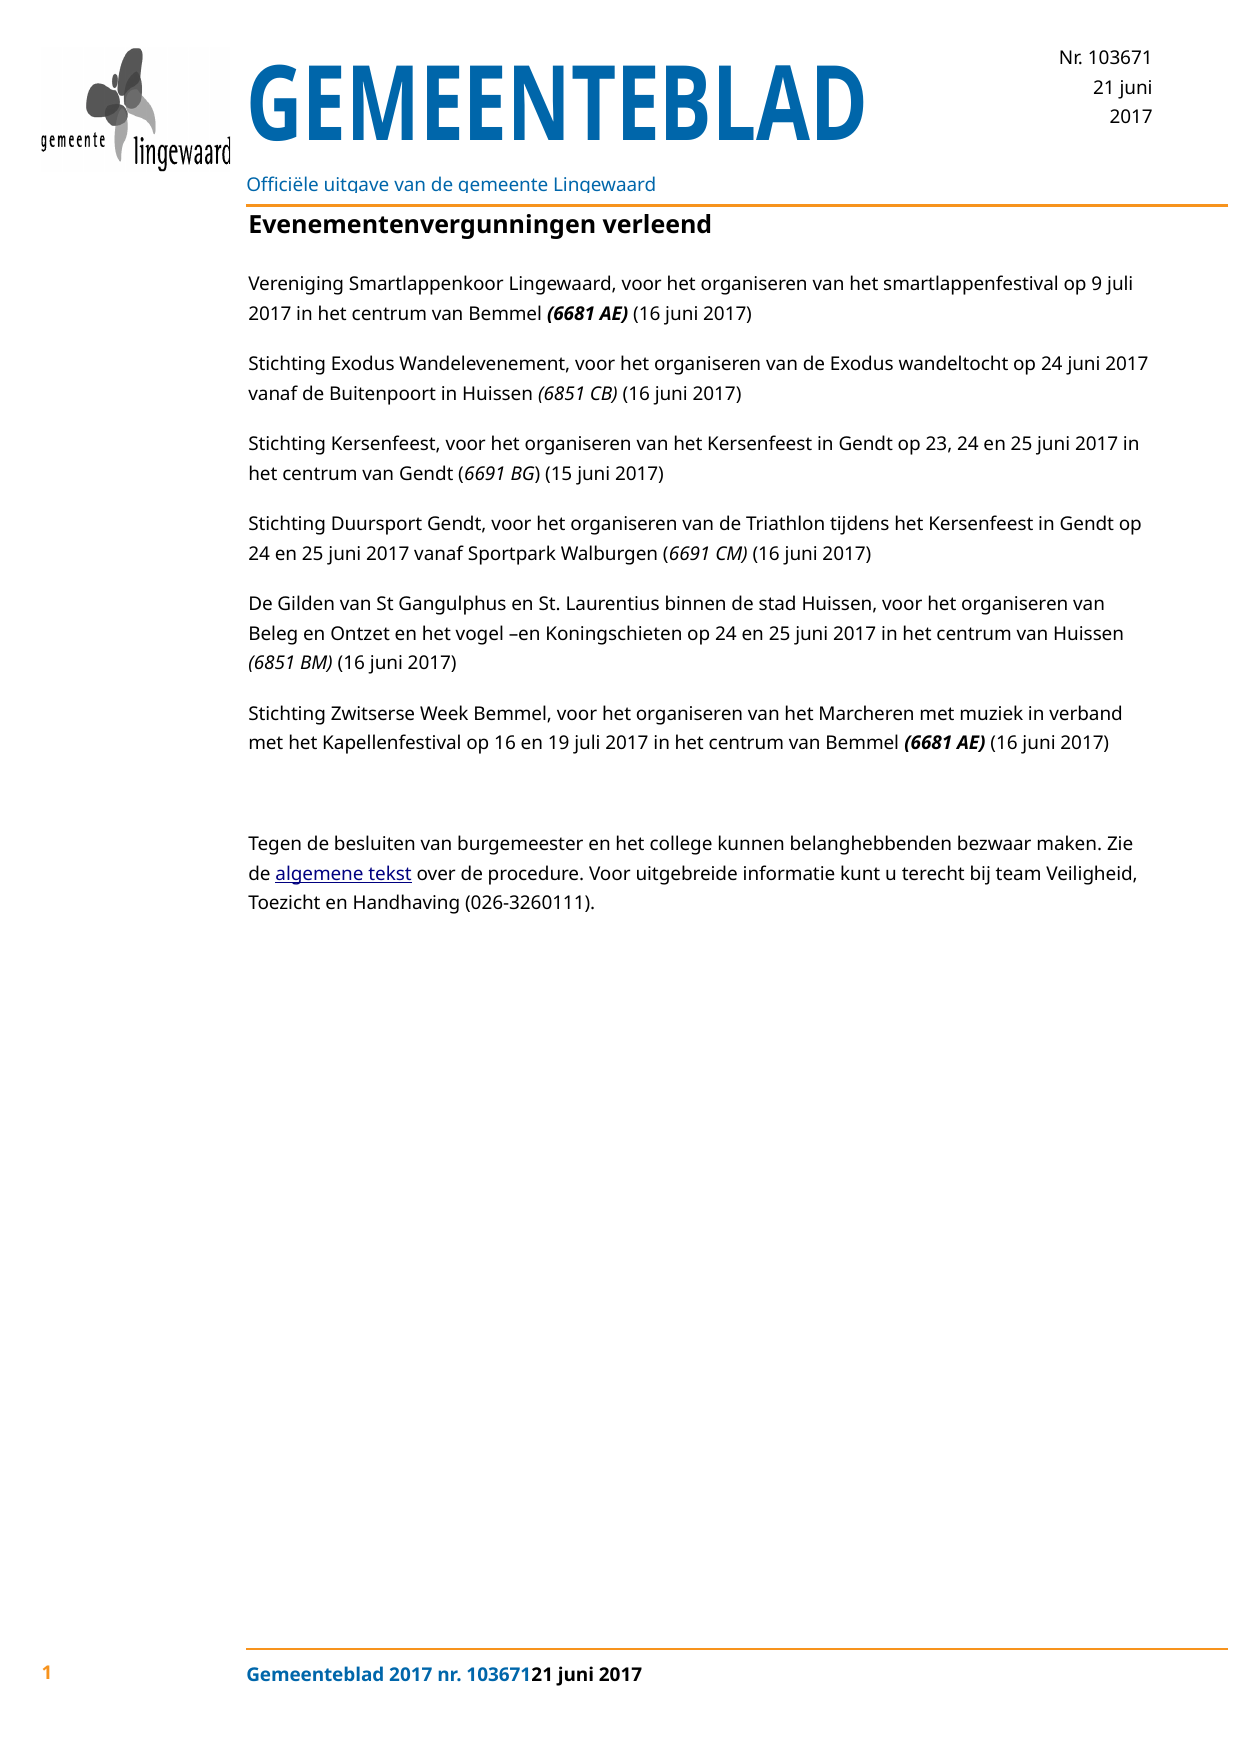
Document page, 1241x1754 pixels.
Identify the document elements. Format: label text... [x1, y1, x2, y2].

text Tegen de besluiten van burgemeester en het college kunnen belanghebbenden bezwaar maken. Zie de algemene tekst over de procedure. Voor uitgebreide informatie kunt u terecht bij team Veiligheid, Toezicht en Handhaving (026-3260111). [248, 830, 1152, 915]
text Stichting Zwitserse Week Bemmel, voor het organiseren van het Marcheren met muziek in verband met het Kapellenfestival op 16 en 19 juli 2017 in het centrum van Bemmel (6681 AE) (16 juni 2017) [248, 700, 1152, 755]
text De Gilden van St Gangulphus en St. Laurentius binnen de stad Huissen, voor het organiseren van Beleg en Ontzet en het vogel –en Koningschieten op 24 en 25 juni 2017 in het centrum van Huissen (6851 BM) (16 juni 2017) [248, 590, 1152, 675]
text Stichting Duursport Gendt, voor het organiseren van de Triathlon tijdens het Kersenfeest in Gendt op 24 en 25 juni 2017 vanaf Sportpark Walburgen (6691 CM) (16 juni 2017) [248, 510, 1152, 566]
text Stichting Exodus Wandelevenement, voor het organiseren van de Exodus wandeltocht op 24 juni 2017 vanaf de Buitenpoort in Huissen (6851 CB) (16 juni 2017) [248, 350, 1152, 406]
text Evenementenvergunningen verleend [248, 207, 1152, 241]
text Vereniging Smartlappenkoor Lingewaard, voor het organiseren van het smartlappenfestival op 9 juli 2017 in het centrum van Bemmel (6681 AE) (16 juni 2017) [248, 270, 1152, 326]
text Stichting Kersenfeest, voor het organiseren van het Kersenfeest in Gendt op 23, 24 en 25 juni 2017 in het centrum van Gendt (6691 BG) (15 juni 2017) [248, 430, 1152, 486]
picture [41, 47, 231, 172]
